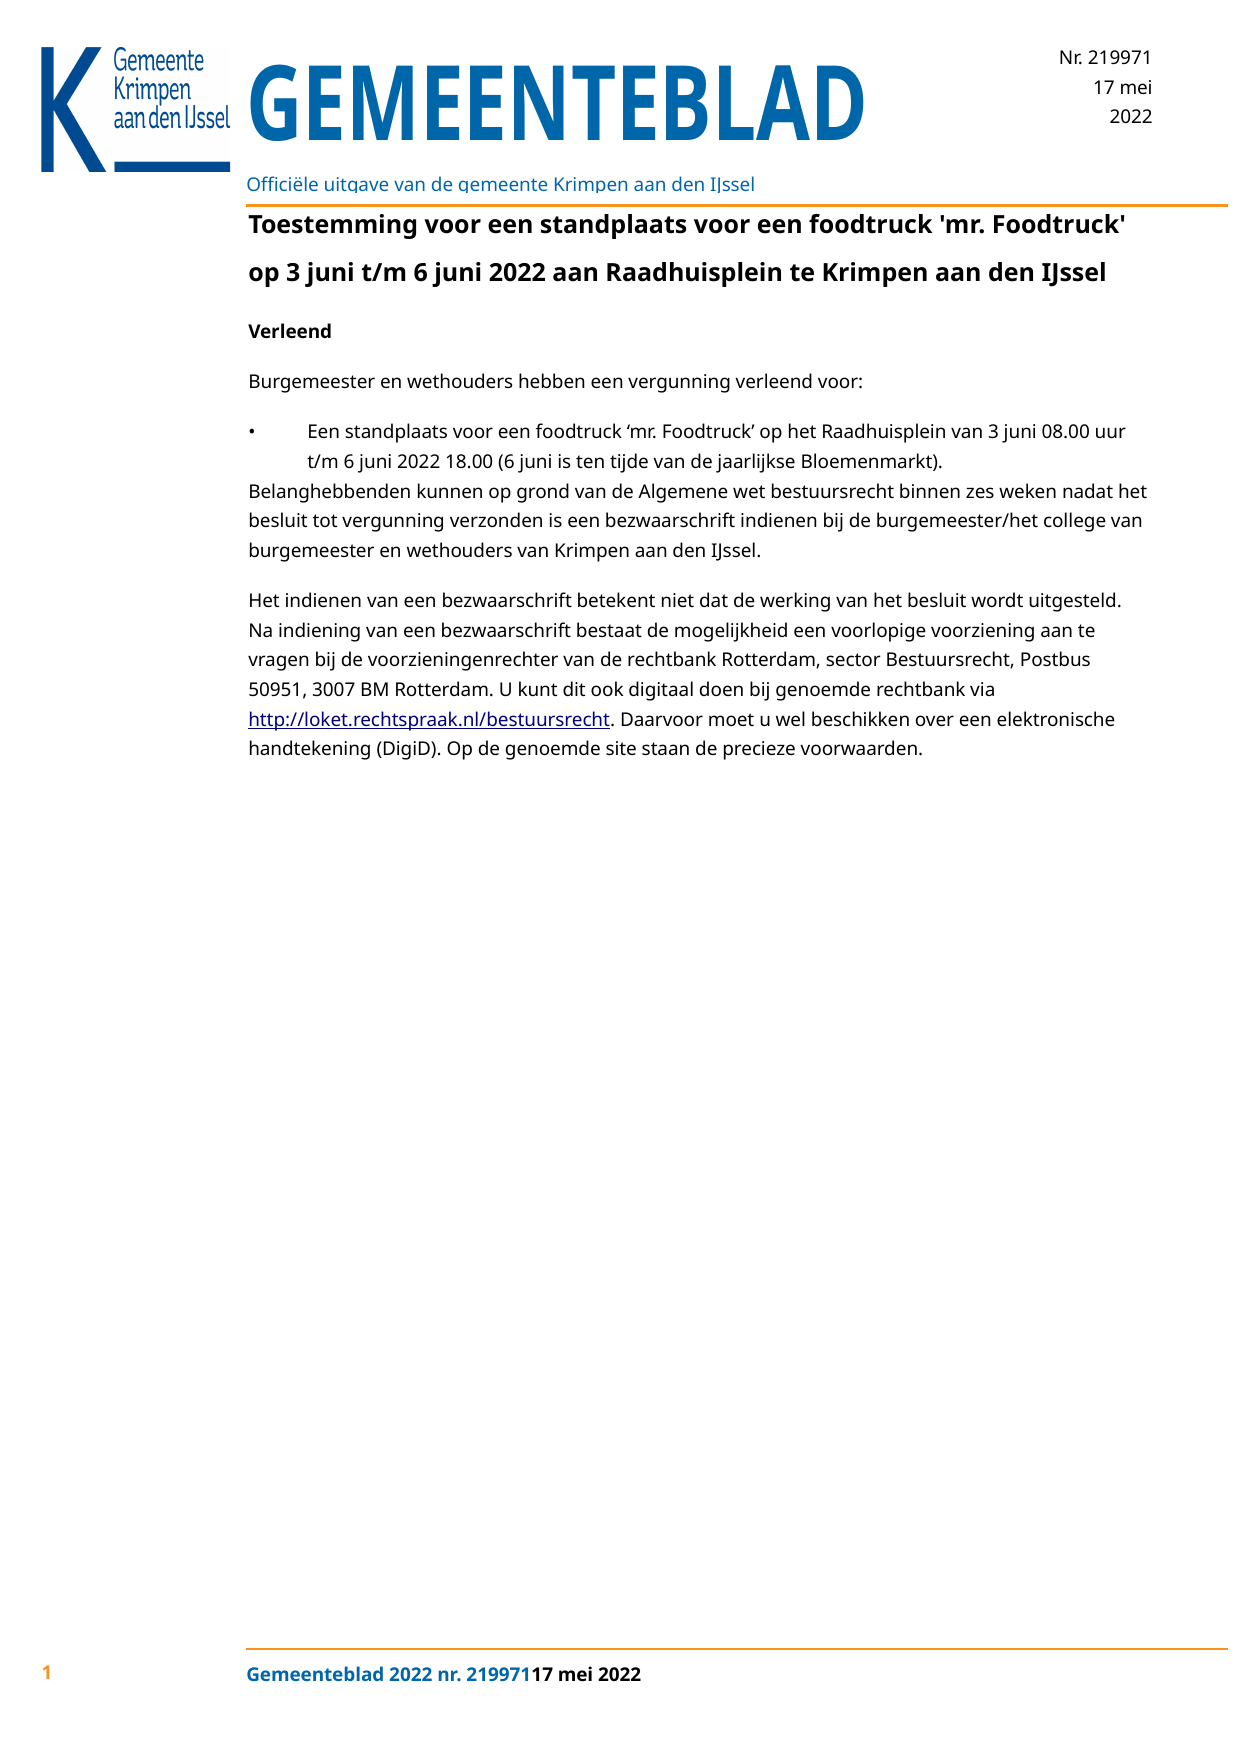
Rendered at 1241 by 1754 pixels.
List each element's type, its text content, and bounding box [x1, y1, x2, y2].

text Het indienen van een bezwaarschrift betekent niet dat de werking van het besluit wordt uitgesteld. Na indiening van een bezwaarschrift bestaat de mogelijkheid een voorlopige voorziening aan te vragen bij de voorzieningenrechter van de rechtbank Rotterdam, sector Bestuursrecht, Postbus 50951, 3007 BM Rotterdam. U kunt dit ook digitaal doen bij genoemde rechtbank via http://loket.rechtspraak.nl/bestuursrecht. Daarvoor moet u wel beschikken over een elektronische handtekening (DigiD). Op de genoemde site staan de precieze voorwaarden. [248, 587, 1152, 761]
text Belanghebbenden kunnen op grond van de Algemene wet bestuursrecht binnen zes weken nadat het besluit tot vergunning verzonden is een bezwaarschrift indienen bij de burgemeester/het college van burgemeester en wethouders van Krimpen aan den IJssel. [248, 478, 1152, 563]
text Burgemeester en wethouders hebben een vergunning verleend voor: [248, 368, 1152, 394]
text Toestemming voor een standplaats voor een foodtruck 'mr. Foodtruck' op 3 juni t/m 6 juni 2022 aan Raadhuisplein te Krimpen aan den IJssel [248, 207, 1152, 288]
picture [41, 47, 231, 172]
list Een standplaats voor een foodtruck ‘mr. Foodtruck’ op het Raadhuisplein van 3 juni 08.00 uur t/m 6 juni 2022 18.00 (6 juni is ten tijde van de jaarlijkse Bloemenmarkt). [248, 419, 1152, 474]
text Verleend [248, 318, 1152, 344]
